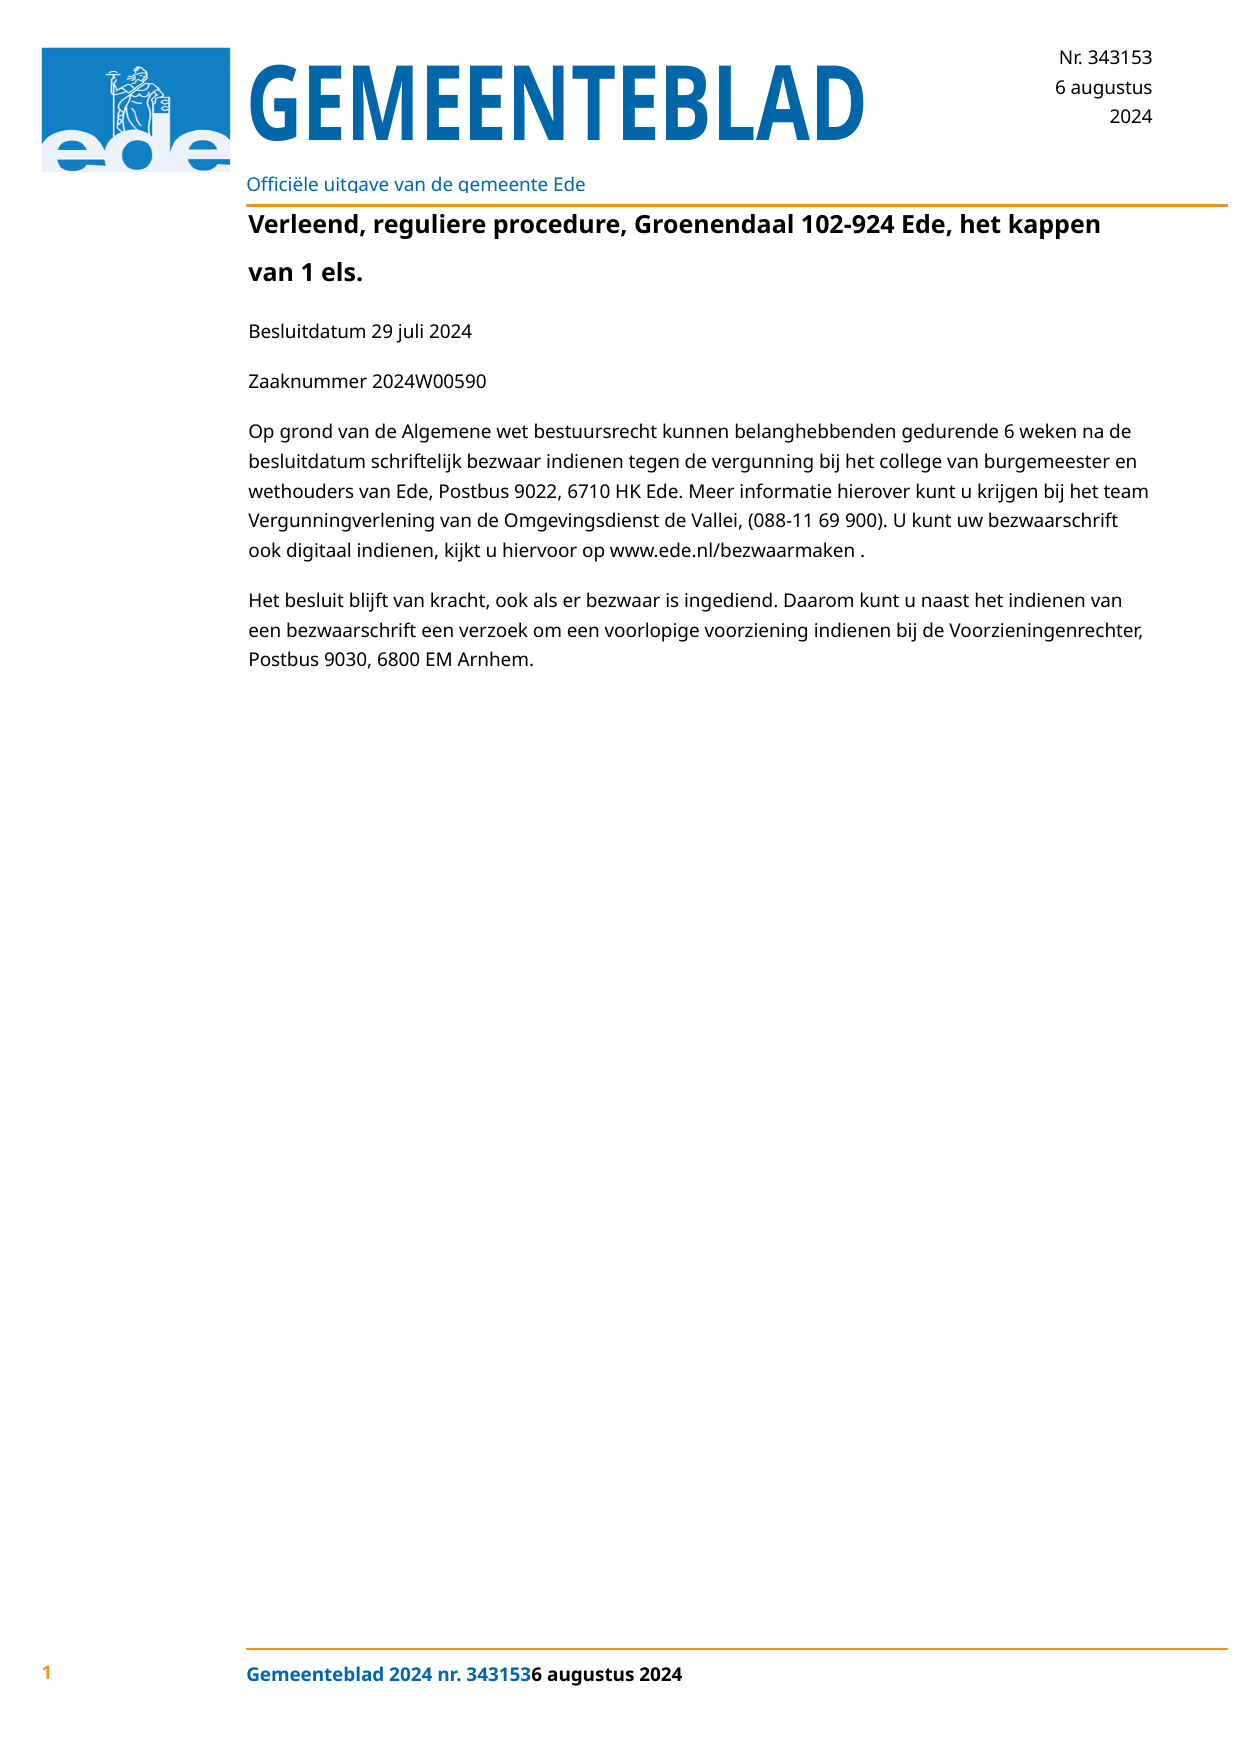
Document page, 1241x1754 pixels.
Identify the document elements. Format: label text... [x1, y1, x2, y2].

text Het besluit blijft van kracht, ook als er bezwaar is ingediend. Daarom kunt u naast het indienen van een bezwaarschrift een verzoek om een voorlopige voorziening indienen bij de Voorzieningenrechter, Postbus 9030, 6800 EM Arnhem. [248, 587, 1152, 672]
text Zaaknummer 2024W00590 [248, 368, 1152, 394]
picture [41, 47, 231, 172]
text Besluitdatum 29 juli 2024 [248, 318, 1152, 344]
text Verleend, reguliere procedure, Groenendaal 102-924 Ede, het kappen van 1 els. [248, 207, 1152, 288]
text Op grond van de Algemene wet bestuursrecht kunnen belanghebbenden gedurende 6 weken na de besluitdatum schriftelijk bezwaar indienen tegen de vergunning bij het college van burgemeester en wethouders van Ede, Postbus 9022, 6710 HK Ede. Meer informatie hierover kunt u krijgen bij het team Vergunningverlening van de Omgevingsdienst de Vallei, (088-11 69 900). U kunt uw bezwaarschrift ook digitaal indienen, kijkt u hiervoor op www.ede.nl/bezwaarmaken . [248, 419, 1152, 563]
